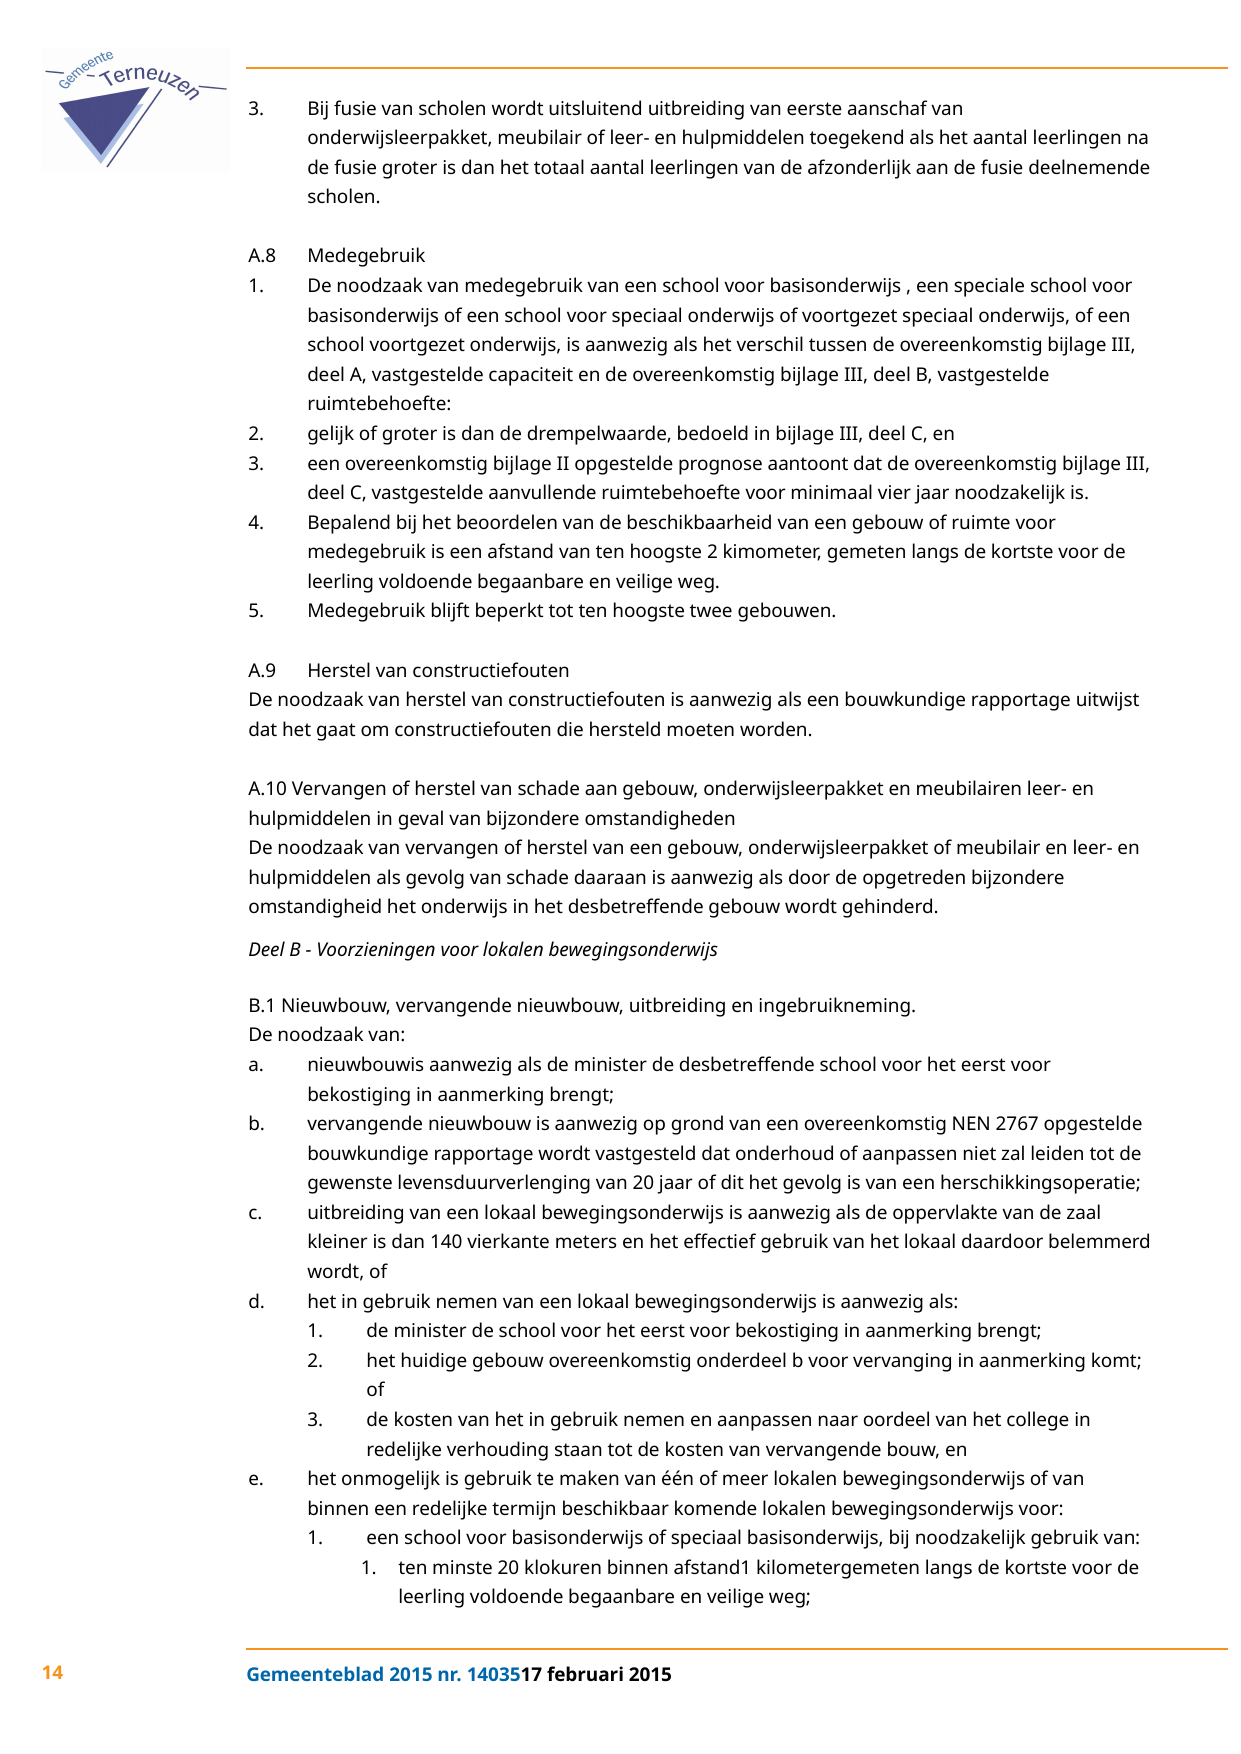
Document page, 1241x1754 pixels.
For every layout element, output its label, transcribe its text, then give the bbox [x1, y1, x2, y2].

list de kosten van het in gebruik nemen en aanpassen naar oordeel van het college in redelijke verhouding staan tot de kosten van vervangende bouw, en [307, 1406, 1152, 1461]
text De noodzaak van vervangen of herstel van een gebouw, onderwijsleerpakket of meubilair en leer- en hulpmiddelen als gevolg van schade daaraan is aanwezig als door de opgetreden bijzondere omstandigheid het onderwijs in het desbetreffende gebouw wordt gehinderd. [248, 834, 1152, 919]
list ten minste 20 klokuren binnen afstand1 kilometergemeten langs de kortste voor de leerling voldoende begaanbare en veilige weg; [361, 1554, 1152, 1609]
list De noodzaak van medegebruik van een school voor basisonderwijs , een speciale school voor basisonderwijs of een school voor speciaal onderwijs of voortgezet speciaal onderwijs, of een school voortgezet onderwijs, is aanwezig als het verschil tussen de overeenkomstig bijlage III, deel A, vastgestelde capaciteit en de overeenkomstig bijlage III, deel B, vastgestelde ruimtebehoefte: [248, 272, 1152, 416]
list Herstel van constructiefouten [248, 657, 1152, 683]
text B.1 Nieuwbouw, vervangende nieuwbouw, uitbreiding en ingebruikneming. [248, 992, 1152, 1018]
list Bij fusie van scholen wordt uitsluitend uitbreiding van eerste aanschaf van onderwijsleerpakket, meubilair of leer- en hulpmiddelen toegekend als het aantal leerlingen na de fusie groter is dan het totaal aantal leerlingen van de afzonderlijk aan de fusie deelnemende scholen. [248, 95, 1152, 209]
text De noodzaak van: [248, 1022, 1152, 1047]
list Bepalend bij het beoordelen van de beschikbaarheid van een gebouw of ruimte voor medegebruik is een afstand van ten hoogste 2 kimometer, gemeten langs de kortste voor de leerling voldoende begaanbare en veilige weg. [248, 509, 1152, 594]
text Deel B - Voorzieningen voor lokalen bewegingsonderwijs [248, 937, 1152, 962]
list Medegebruik [248, 243, 1152, 268]
list Medegebruik blijft beperkt tot ten hoogste twee gebouwen. [248, 598, 1152, 623]
list een school voor basisonderwijs of speciaal basisonderwijs, bij noodzakelijk gebruik van: [307, 1524, 1152, 1550]
picture [41, 47, 231, 172]
list uitbreiding van een lokaal bewegingsonderwijs is aanwezig als de oppervlakte van de zaal kleiner is dan 140 vierkante meters en het effectief gebruik van het lokaal daardoor belemmerd wordt, of [248, 1199, 1152, 1284]
list gelijk of groter is dan de drempelwaarde, bedoeld in bijlage III, deel C, en [248, 420, 1152, 446]
list vervangende nieuwbouw is aanwezig op grond van een overeenkomstig NEN 2767 opgestelde bouwkundige rapportage wordt vastgesteld dat onderhoud of aanpassen niet zal leiden tot de gewenste levensduurverlenging van 20 jaar of dit het gevolg is van een herschikkingsoperatie; [248, 1110, 1152, 1195]
list de minister de school voor het eerst voor bekostiging in aanmerking brengt; [307, 1317, 1152, 1343]
list een overeenkomstig bijlage II opgestelde prognose aantoont dat de overeenkomstig bijlage III, deel C, vastgestelde aanvullende ruimtebehoefte voor minimaal vier jaar noodzakelijk is. [248, 450, 1152, 505]
text A.10 Vervangen of herstel van schade aan gebouw, onderwijsleerpakket en meubilairen leer- en hulpmiddelen in geval van bijzondere omstandigheden [248, 775, 1152, 831]
list nieuwbouwis aanwezig als de minister de desbetreffende school voor het eerst voor bekostiging in aanmerking brengt; [248, 1051, 1152, 1106]
list het in gebruik nemen van een lokaal bewegingsonderwijs is aanwezig als: [248, 1288, 1152, 1313]
list het huidige gebouw overeenkomstig onderdeel b voor vervanging in aanmerking komt; of [307, 1347, 1152, 1402]
list het onmogelijk is gebruik te maken van één of meer lokalen bewegingsonderwijs of van binnen een redelijke termijn beschikbaar komende lokalen bewegingsonderwijs voor: [248, 1465, 1152, 1521]
text De noodzaak van herstel van constructiefouten is aanwezig als een bouwkundige rapportage uitwijst dat het gaat om constructiefouten die hersteld moeten worden. [248, 686, 1152, 742]
